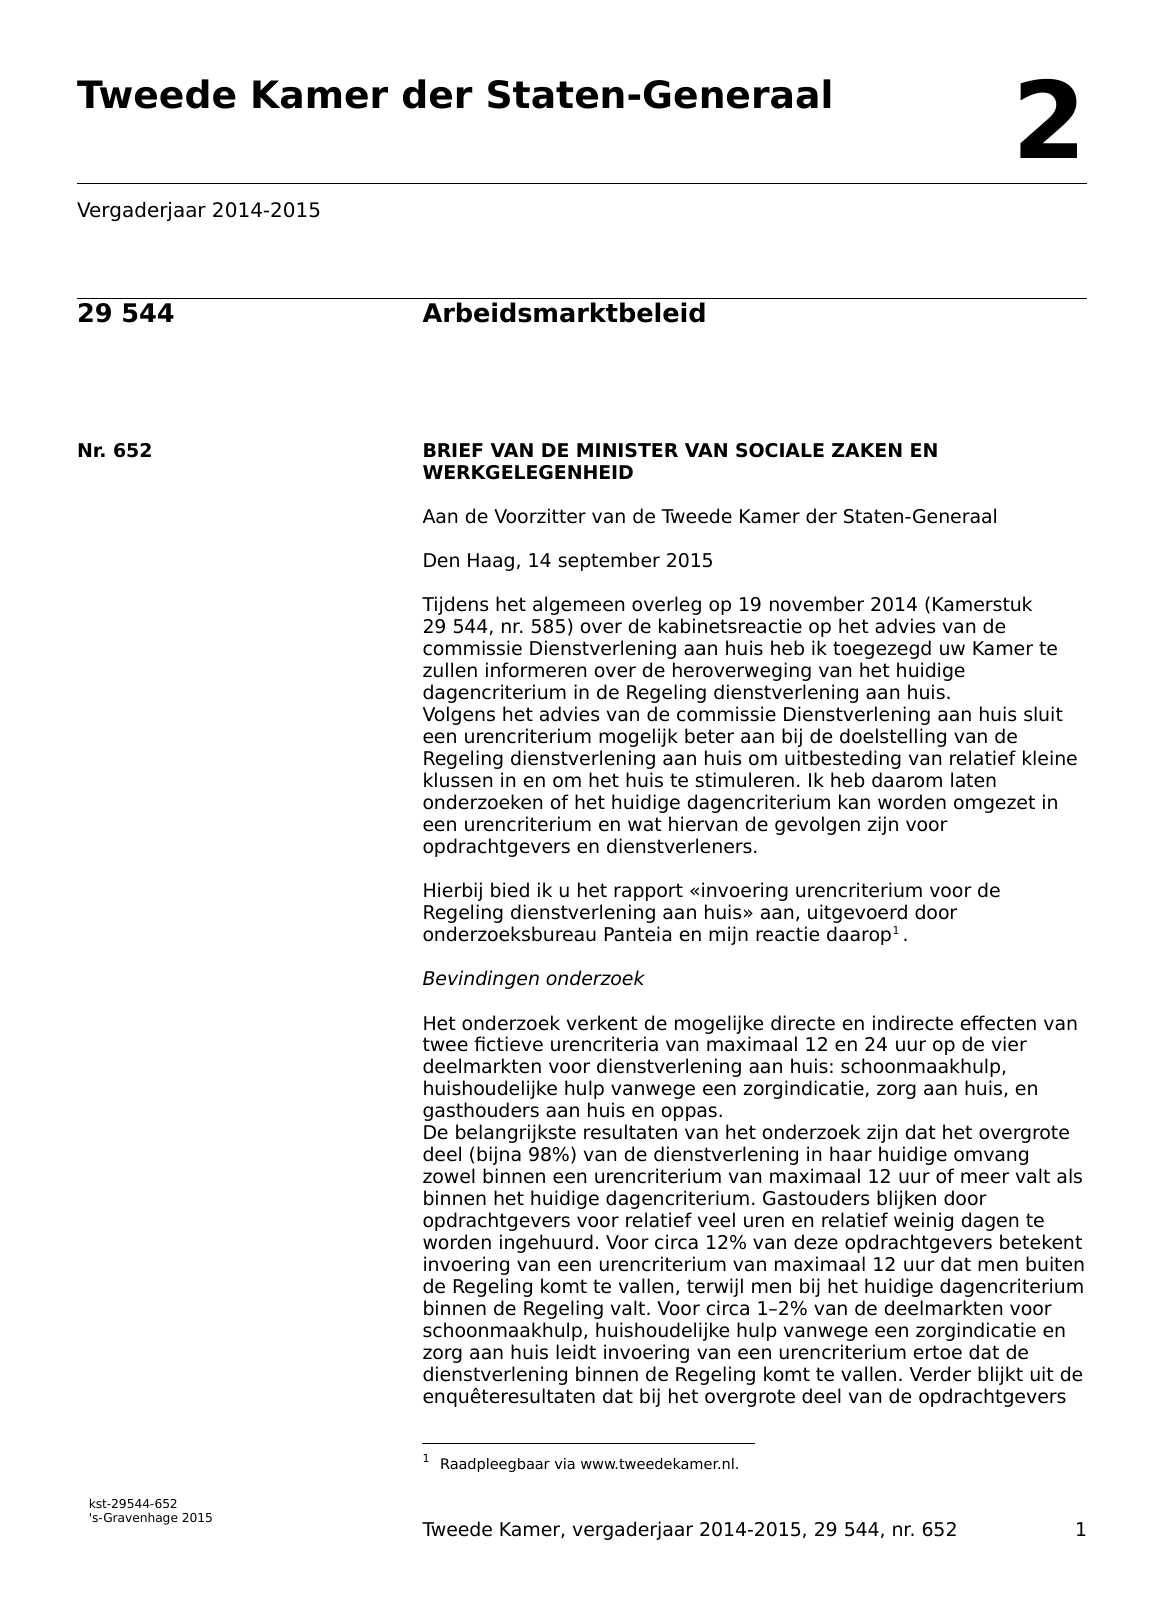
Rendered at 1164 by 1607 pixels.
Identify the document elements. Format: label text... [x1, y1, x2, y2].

subtitle Nr. 652 BRIEF VAN DE MINISTER VAN SOCIALE ZAKEN EN WERKGELEGENHEID [77, 440, 1087, 484]
text De belangrijkste resultaten van het onderzoek zijn dat het overgrote deel (bijna 98%) van de dienstverlening in haar huidige omvang zowel binnen een urencriterium van maximaal 12 uur of meer valt als binnen het huidige dagencriterium. Gastouders blijken door opdrachtgevers voor relatief veel uren en relatief weinig dagen te worden ingehuurd. Voor circa 12% van deze opdrachtgevers betekent invoering van een urencriterium van maximaal 12 uur dat men buiten de Regeling komt te vallen, terwijl men bij het huidige dagencriterium binnen de Regeling valt. Voor circa 1–2% van de deelmarkten voor schoonmaakhulp, huishoudelijke hulp vanwege een zorgindicatie en zorg aan huis leidt invoering van een urencriterium ertoe dat de dienstverlening binnen de Regeling komt te vallen. Verder blijkt uit de enquêteresultaten dat bij het overgrote deel van de opdrachtgevers [422, 1122, 1087, 1408]
table_header 2 [886, 59, 1087, 183]
text kst-29544-652 [88, 1497, 323, 1511]
text 's-Gravenhage 2015 [88, 1511, 323, 1525]
text Hierbij bied ik u het rapport «invoering urencriterium voor de Regeling dienstverlening aan huis» aan, uitgevoerd door onderzoeksbureau Panteia en mijn reactie daarop. [422, 880, 1087, 946]
text Den Haag, 14 september 2015 [422, 550, 1087, 572]
subtitle 29 544 Arbeidsmarktbeleid [77, 299, 1087, 329]
text Volgens het advies van de commissie Dienstverlening aan huis sluit een urencriterium mogelijk beter aan bij de doelstelling van de Regeling dienstverlening aan huis om uitbesteding van relatief kleine klussen in en om het huis te stimuleren. Ik heb daarom laten onderzoeken of het huidige dagencriterium kan worden omgezet in een urencriterium en wat hiervan de gevolgen zijn voor opdrachtgevers en dienstverleners. [422, 704, 1087, 858]
table_cell Vergaderjaar 2014-2015 [77, 184, 1087, 298]
text Tijdens het algemeen overleg op 19 november 2014 (Kamerstuk 29 544, nr. 585) over de kabinetsreactie op het advies van de commissie Dienstverlening aan huis heb ik toegezegd uw Kamer te zullen informeren over de heroverweging van het huidige dagencriterium in de Regeling dienstverlening aan huis. [422, 594, 1087, 704]
text Het onderzoek verkent de mogelijke directe en indirecte effecten van twee fictieve urencriteria van maximaal 12 en 24 uur op de vier deelmarkten voor dienstverlening aan huis: schoonmaakhulp, huishoudelijke hulp vanwege een zorgindicatie, zorg aan huis, en gasthouders aan huis en oppas. [422, 1012, 1087, 1122]
text Raadpleegbaar via www.tweedekamer.nl. [422, 1452, 1087, 1474]
table_header Tweede Kamer der Staten-Generaal [77, 59, 886, 183]
text Aan de Voorzitter van de Tweede Kamer der Staten-Generaal [422, 506, 1087, 528]
subtitle Bevindingen onderzoek [422, 968, 1087, 990]
